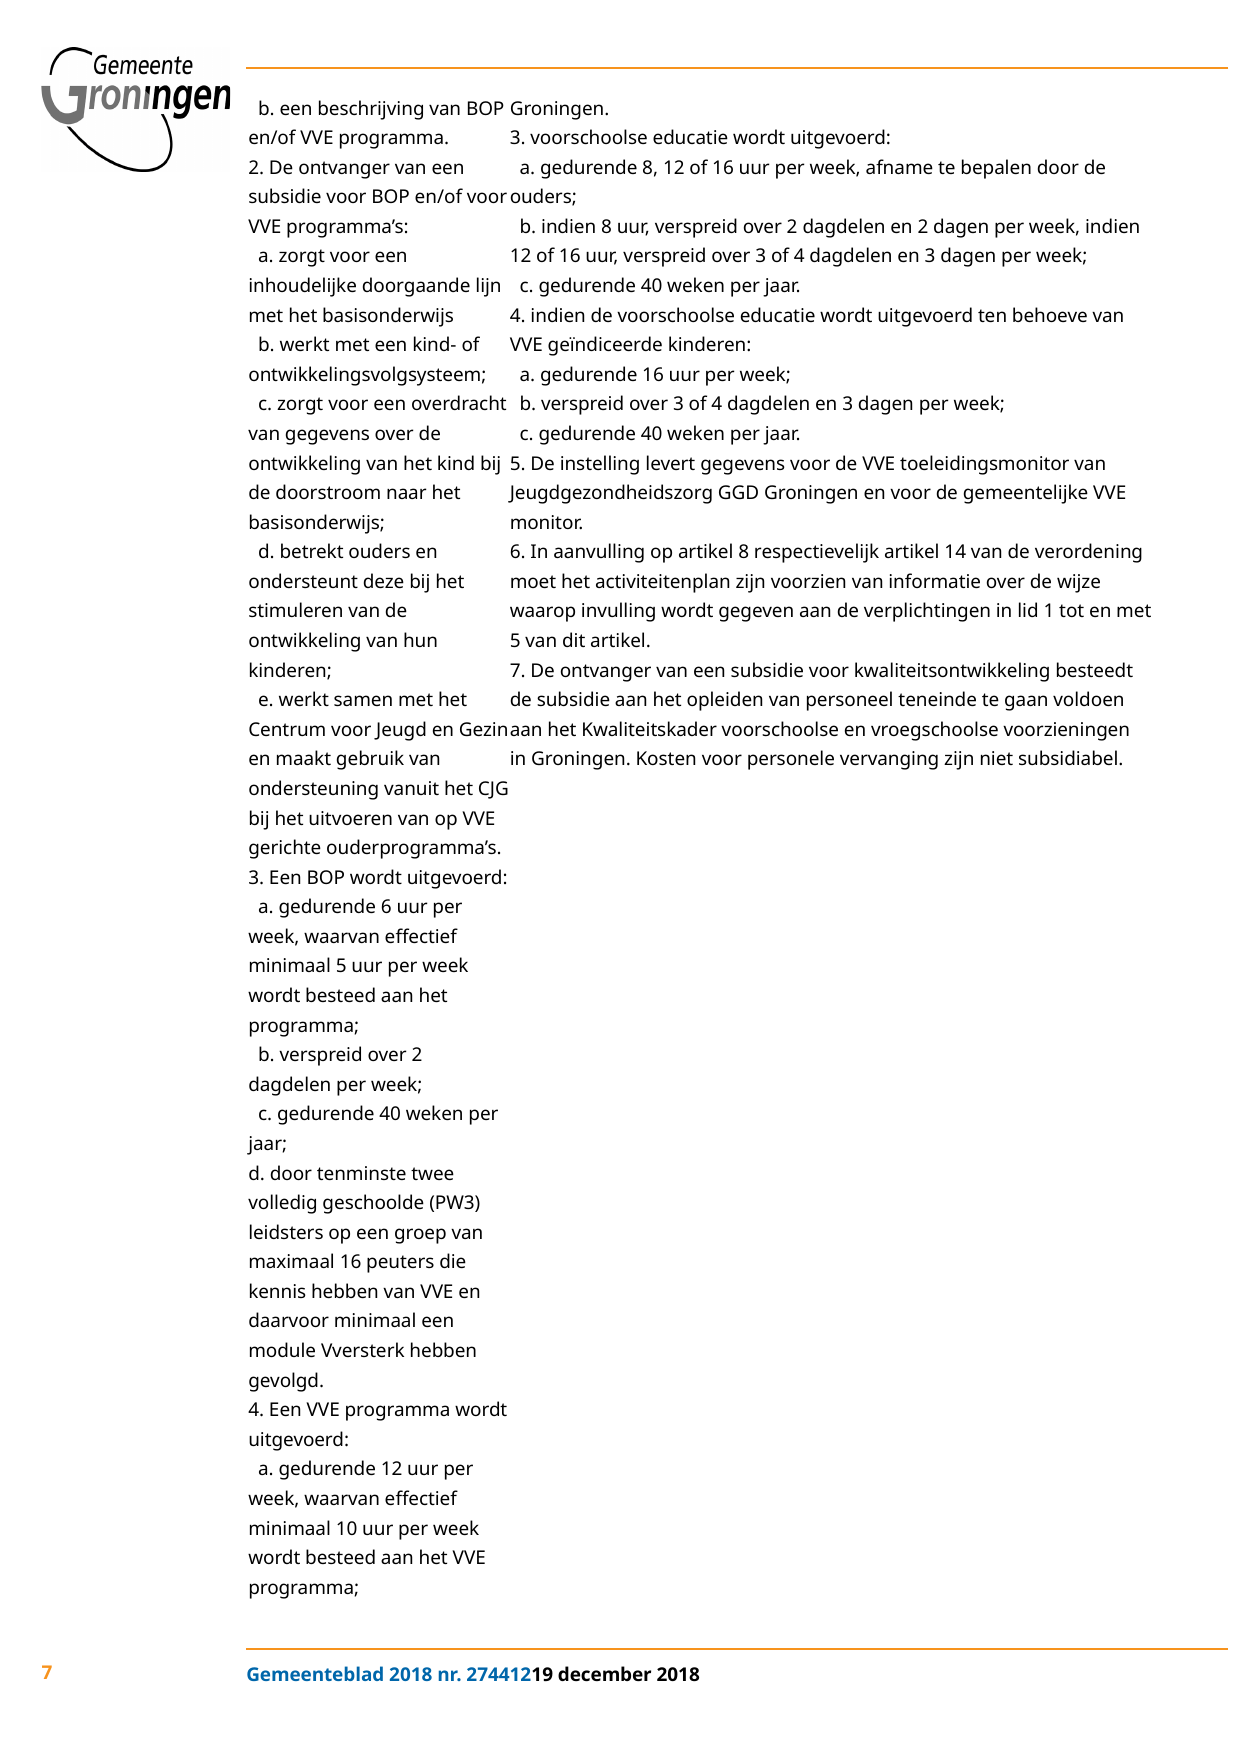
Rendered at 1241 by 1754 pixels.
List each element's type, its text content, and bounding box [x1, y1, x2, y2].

table_cell b. een beschrijving van BOP en/of VVE programma. 2. De ontvanger van een subsidie voor BOP en/of voor VVE programma’s: a. zorgt voor een inhoudelijke doorgaande lijn met het basisonderwijs b. werkt met een kind- of ontwikkelingsvolgsysteem; c. zorgt voor een overdracht van gegevens over de ontwikkeling van het kind bij de doorstroom naar het basisonderwijs; d. betrekt ouders en ondersteunt deze bij het stimuleren van de ontwikkeling van hun kinderen; e. werkt samen met het Centrum voor Jeugd en Gezin en maakt gebruik van ondersteuning vanuit het CJG bij het uitvoeren van op VVE gerichte ouderprogramma’s. 3. Een BOP wordt uitgevoerd: a. gedurende 6 uur per week, waarvan effectief minimaal 5 uur per week wordt besteed aan het programma; b. verspreid over 2 dagdelen per week; c. gedurende 40 weken per jaar; d. door tenminste twee volledig geschoolde (PW3) leidsters op een groep van maximaal 16 peuters die kennis hebben van VVE en daarvoor minimaal een module Vversterk hebben gevolgd. 4. Een VVE programma wordt uitgevoerd: a. gedurende 12 uur per week, waarvan effectief minimaal 10 uur per week wordt besteed aan het VVE programma; [248, 95, 509, 1600]
picture [41, 47, 231, 172]
table_cell Groningen. 3. voorschoolse educatie wordt uitgevoerd: a. gedurende 8, 12 of 16 uur per week, afname te bepalen door de ouders; b. indien 8 uur, verspreid over 2 dagdelen en 2 dagen per week, indien 12 of 16 uur, verspreid over 3 of 4 dagdelen en 3 dagen per week; c. gedurende 40 weken per jaar. 4. indien de voorschoolse educatie wordt uitgevoerd ten behoeve van VVE geïndiceerde kinderen: a. gedurende 16 uur per week; b. verspreid over 3 of 4 dagdelen en 3 dagen per week; c. gedurende 40 weken per jaar. 5. De instelling levert gegevens voor de VVE toeleidingsmonitor van Jeugdgezondheidszorg GGD Groningen en voor de gemeentelijke VVE monitor. 6. In aanvulling op artikel 8 respectievelijk artikel 14 van de verordening moet het activiteitenplan zijn voorzien van informatie over de wijze waarop invulling wordt gegeven aan de verplichtingen in lid 1 tot en met 5 van dit artikel. 7. De ontvanger van een subsidie voor kwaliteitsontwikkeling besteedt de subsidie aan het opleiden van personeel teneinde te gaan voldoen aan het Kwaliteitskader voorschoolse en vroegschoolse voorzieningen in Groningen. Kosten voor personele vervanging zijn niet subsidiabel. [510, 95, 1152, 1600]
